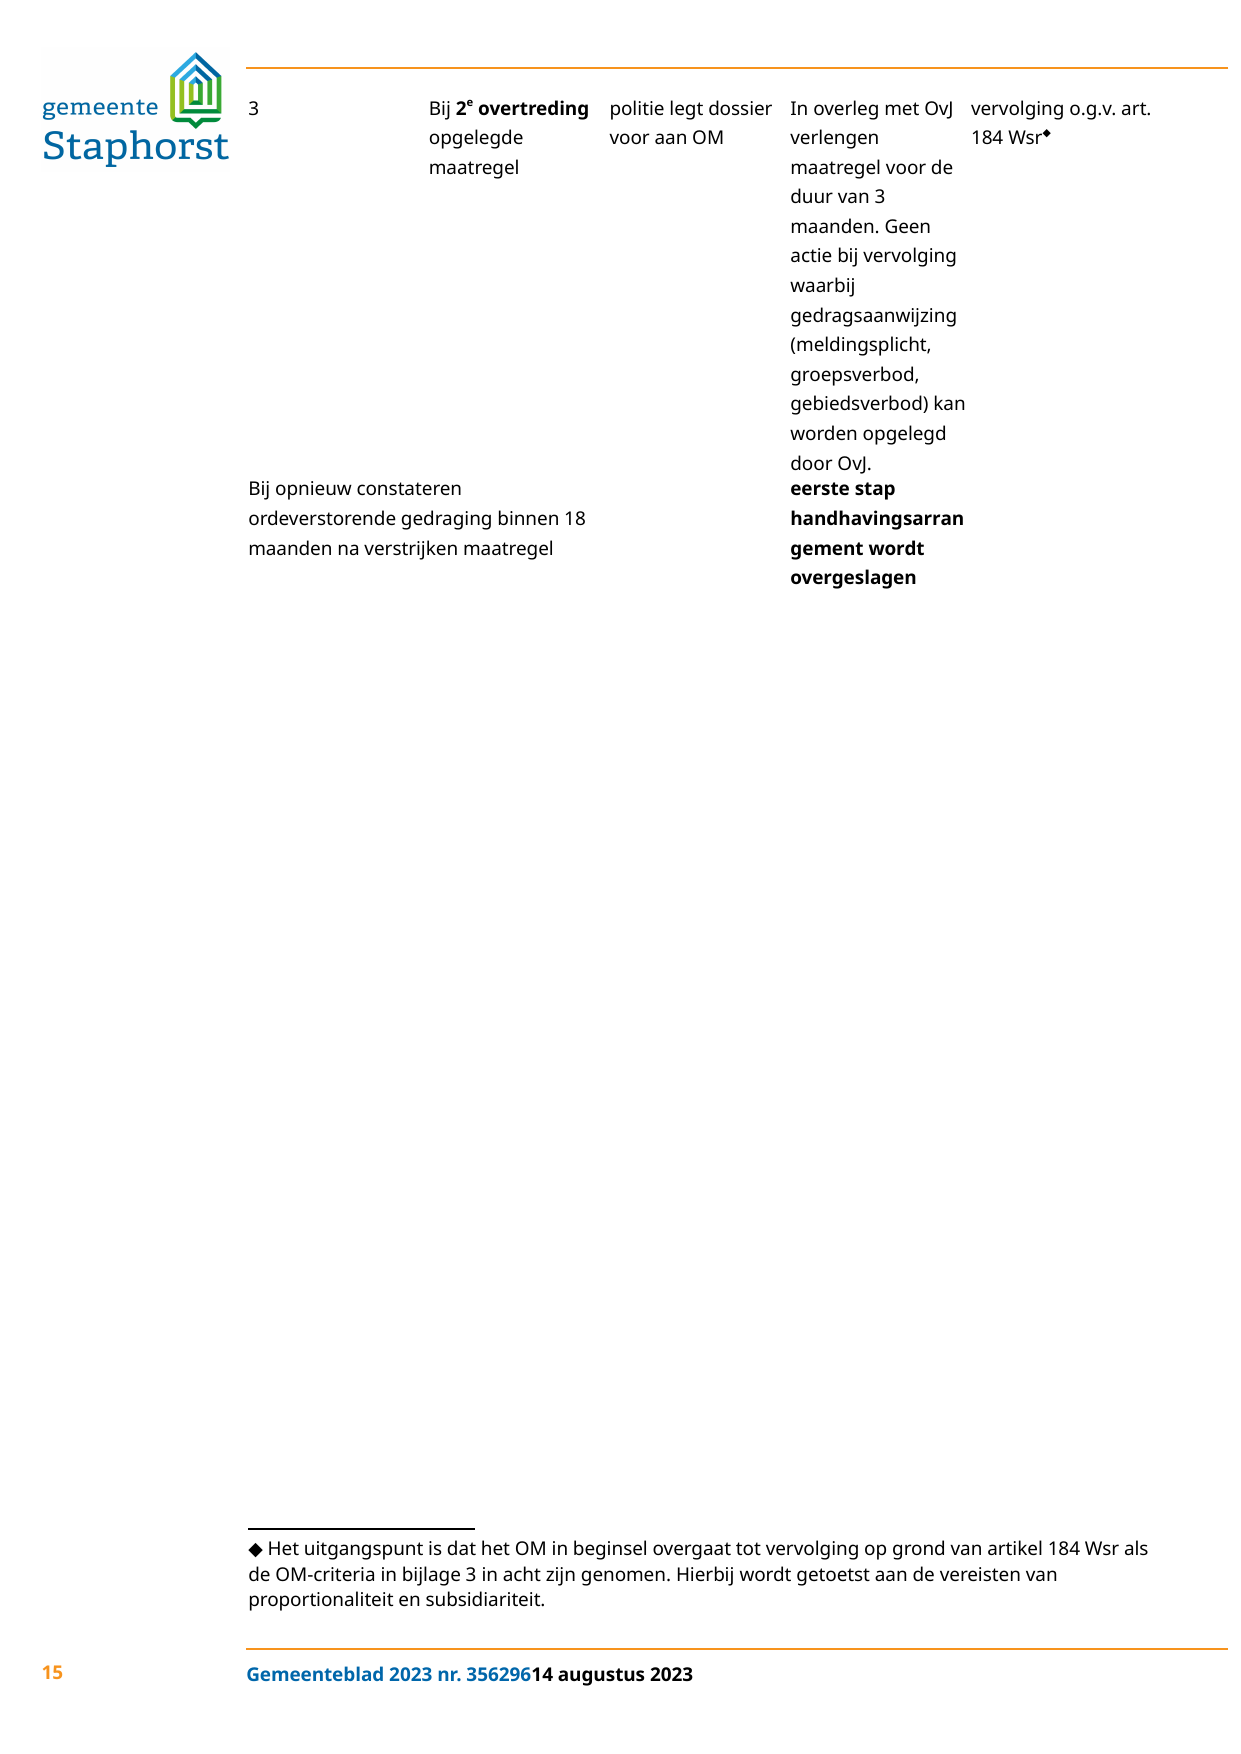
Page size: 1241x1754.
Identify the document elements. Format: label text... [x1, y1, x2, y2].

table_cell 3 [248, 95, 429, 476]
table_cell Bij opnieuw constateren ordeverstorende gedraging binnen 18 maanden na verstrijken maatregel [248, 476, 609, 590]
table_cell eerste stap handhavingsarrangement wordt overgeslagen [790, 476, 971, 590]
table_cell [971, 476, 1152, 590]
table_cell Bij 2e overtreding opgelegde maatregel [429, 95, 609, 476]
table_cell politie legt dossier voor aan OM [609, 95, 790, 476]
table_cell [609, 476, 790, 590]
table_cell In overleg met OvJ verlengen maatregel voor de duur van 3 maanden. Geen actie bij vervolging waarbij gedragsaanwijzing (meldingsplicht, groepsverbod, gebiedsverbod) kan worden opgelegd door OvJ. [790, 95, 971, 476]
picture [41, 47, 231, 172]
table_cell vervolging o.g.v. art. 184 Wsr [971, 95, 1152, 476]
